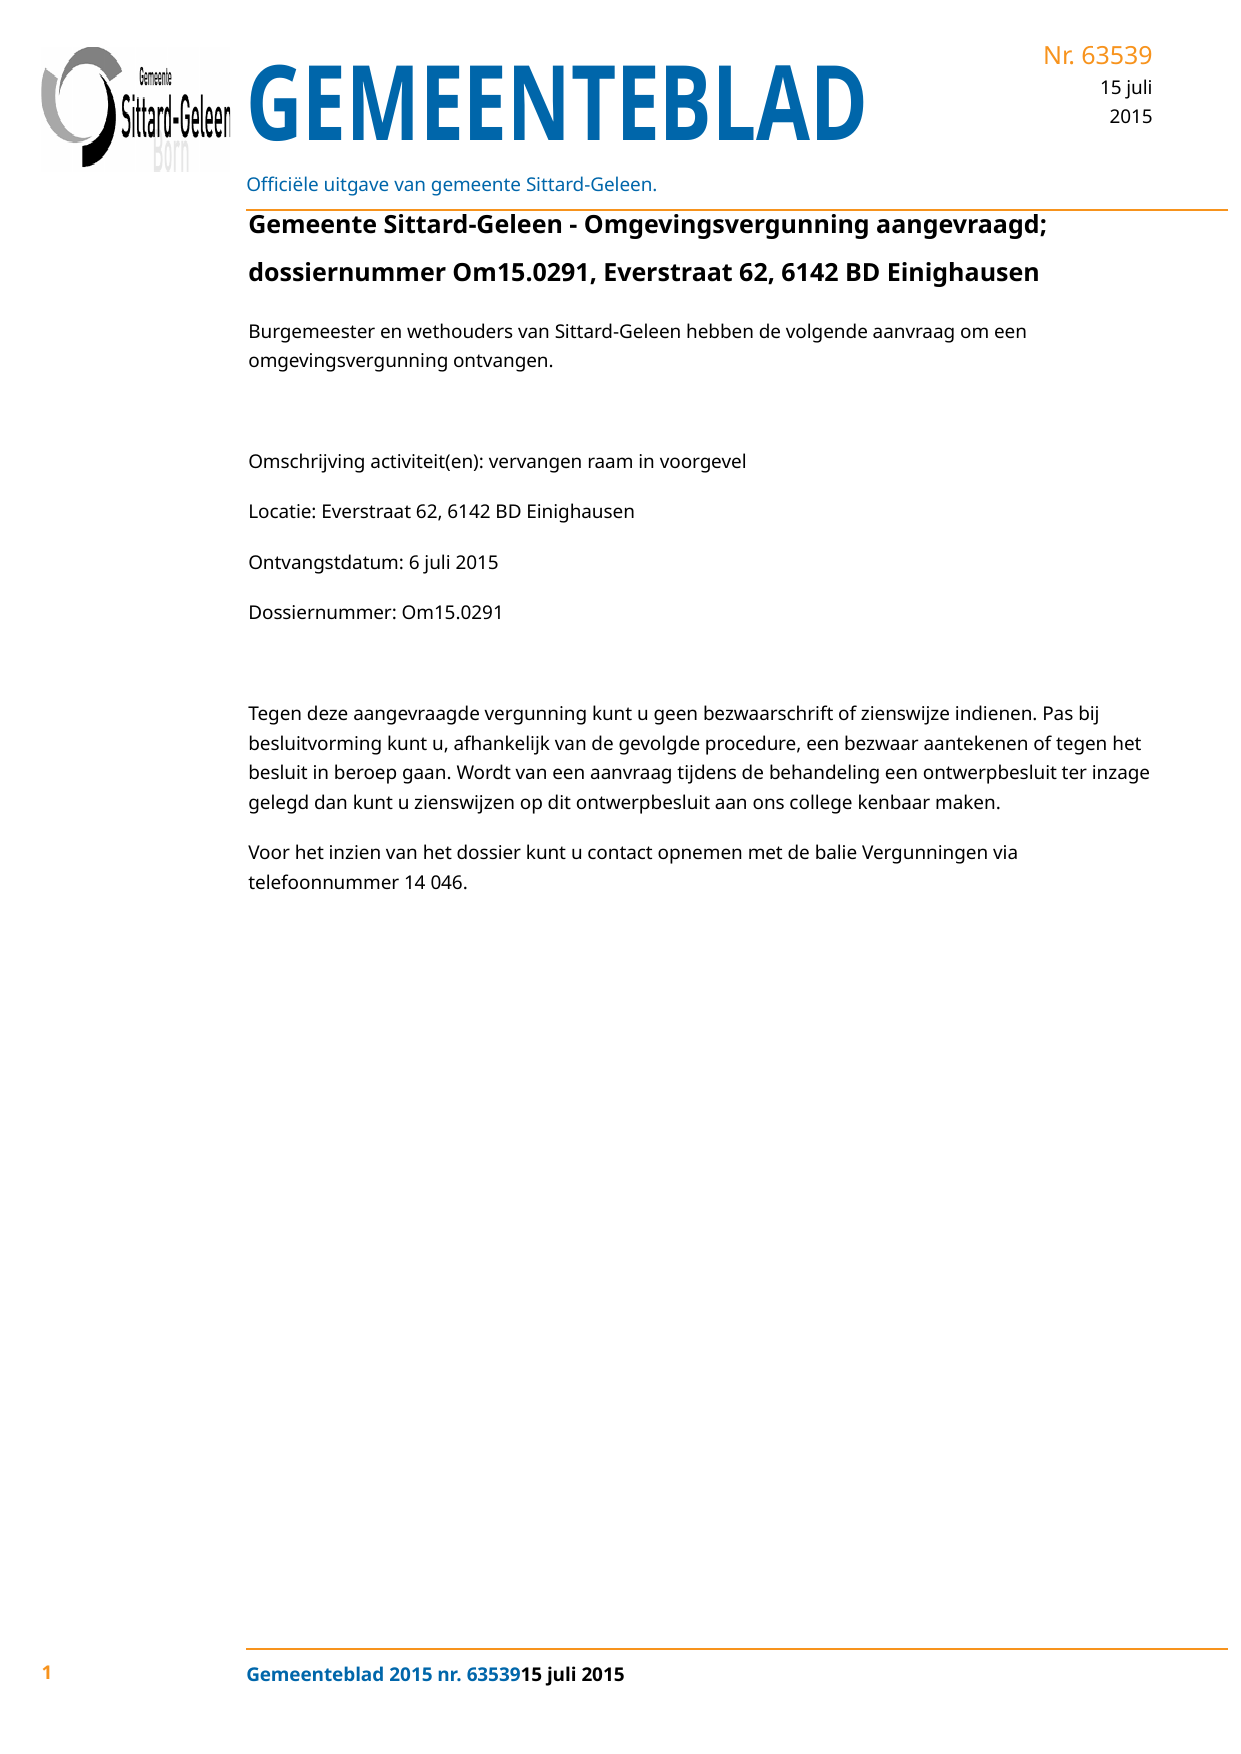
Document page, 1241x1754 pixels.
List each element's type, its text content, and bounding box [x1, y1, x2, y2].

text Burgemeester en wethouders van Sittard-Geleen hebben de volgende aanvraag om een omgevingsvergunning ontvangen. [248, 318, 1152, 373]
text Dossiernummer: Om15.0291 [248, 599, 1152, 625]
text Ontvangstdatum: 6 juli 2015 [248, 549, 1152, 575]
text Locatie: Everstraat 62, 6142 BD Einighausen [248, 499, 1152, 524]
picture [41, 47, 231, 172]
text Omschrijving activiteit(en): vervangen raam in voorgevel [248, 448, 1152, 474]
text Gemeente Sittard-Geleen - Omgevingsvergunning aangevraagd; dossiernummer Om15.0291, Everstraat 62, 6142 BD Einighausen [248, 211, 1152, 288]
text Voor het inzien van het dossier kunt u contact opnemen met de balie Vergunningen via telefoonnummer 14 046. [248, 839, 1152, 895]
text Tegen deze aangevraagde vergunning kunt u geen bezwaarschrift of zienswijze indienen. Pas bij besluitvorming kunt u, afhankelijk van de gevolgde procedure, een bezwaar aantekenen of tegen het besluit in beroep gaan. Wordt van een aanvraag tijdens de behandeling een ontwerpbesluit ter inzage gelegd dan kunt u zienswijzen op dit ontwerpbesluit aan ons college kenbaar maken. [248, 700, 1152, 815]
